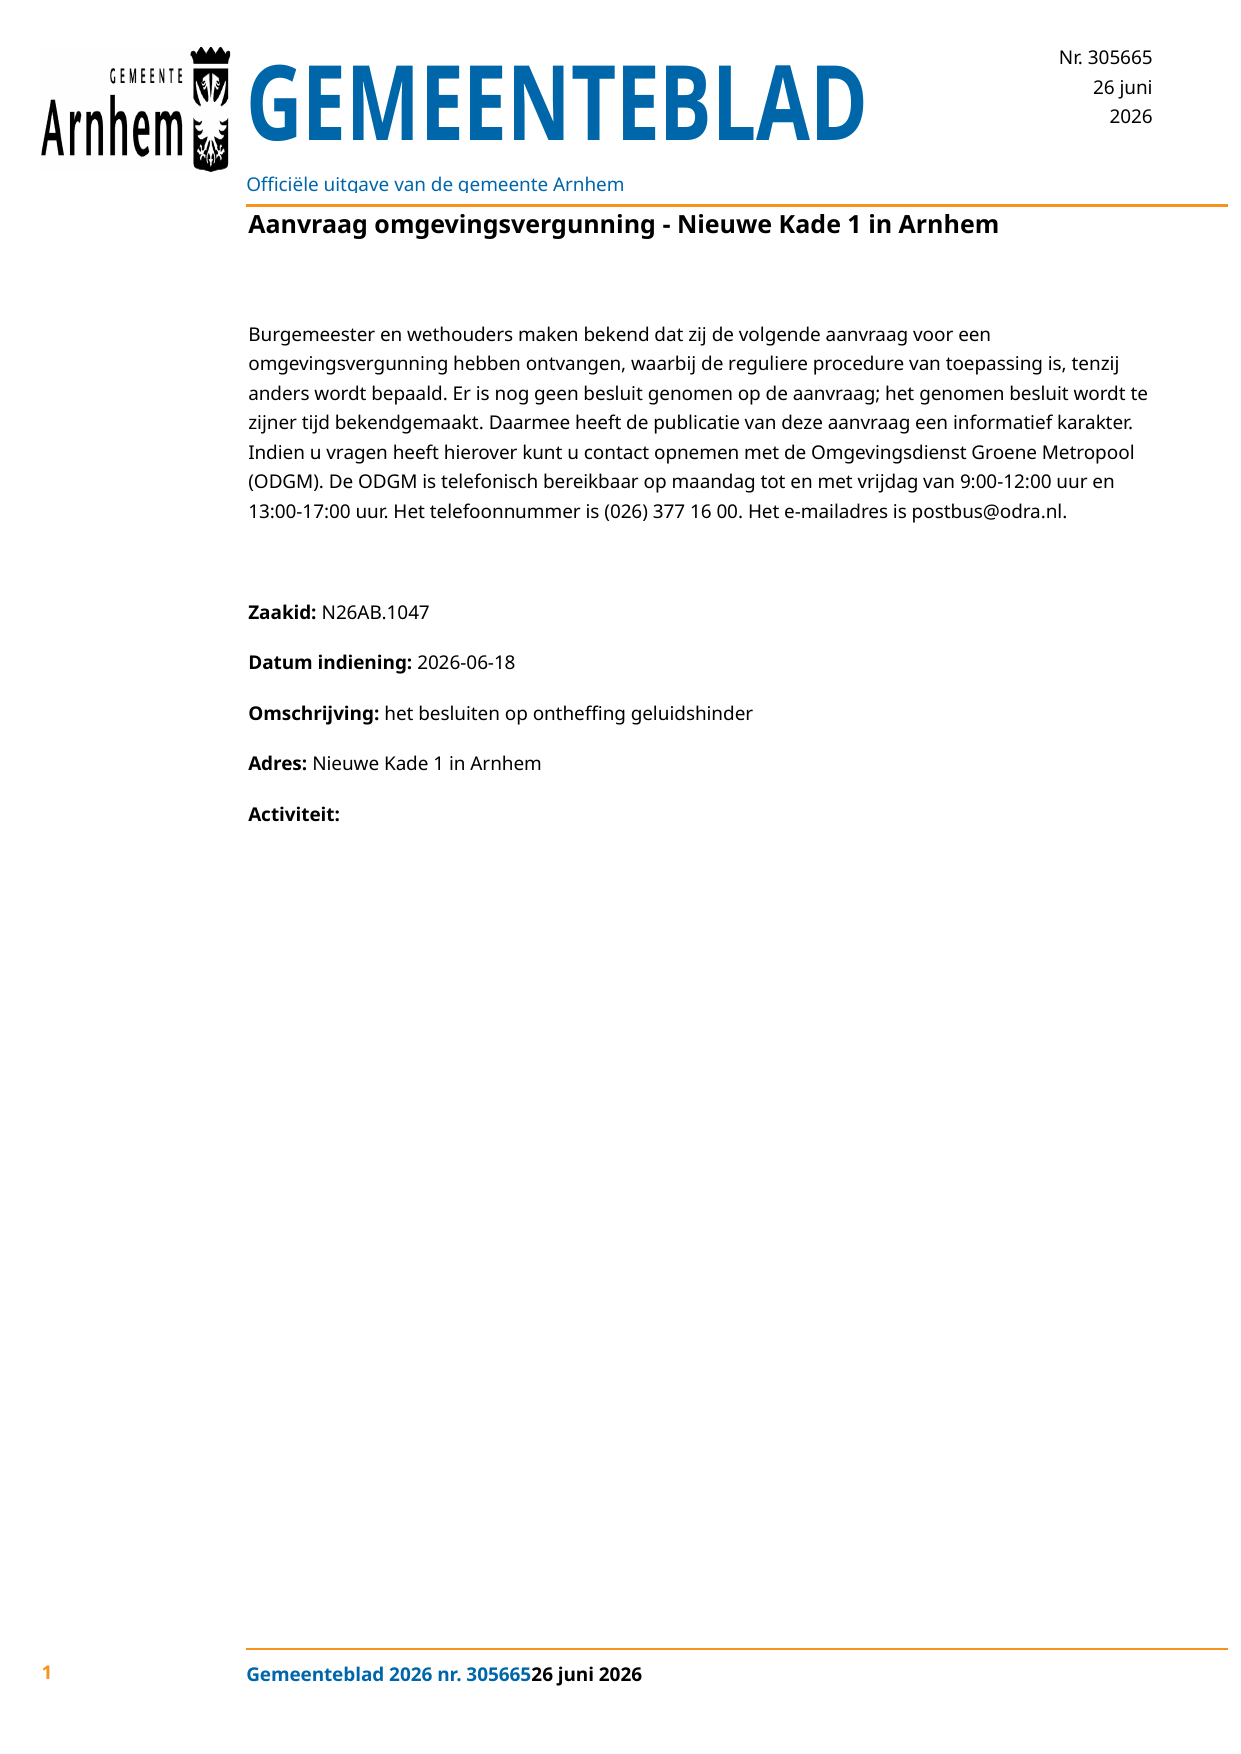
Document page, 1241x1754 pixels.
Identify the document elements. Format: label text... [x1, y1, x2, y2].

text Burgemeester en wethouders maken bekend dat zij de volgende aanvraag voor een omgevingsvergunning hebben ontvangen, waarbij de reguliere procedure van toepassing is, tenzij anders wordt bepaald. Er is nog geen besluit genomen op de aanvraag; het genomen besluit wordt te zijner tijd bekendgemaakt. Daarmee heeft de publicatie van deze aanvraag een informatief karakter. Indien u vragen heeft hierover kunt u contact opnemen met de Omgevingsdienst Groene Metropool (ODGM). De ODGM is telefonisch bereikbaar op maandag tot en met vrijdag van 9:00-12:00 uur en 13:00-17:00 uur. Het telefoonnummer is (026) 377 16 00. Het e-mailadres is postbus@odra.nl. [248, 321, 1152, 524]
text Datum indiening: 2026-06-18 [248, 649, 1152, 675]
text Zaakid: N26AB.1047 [248, 599, 1152, 625]
text Aanvraag omgevingsvergunning - Nieuwe Kade 1 in Arnhem [248, 207, 1152, 241]
picture [41, 47, 231, 172]
text Activiteit: [248, 801, 1152, 826]
text Omschrijving: het besluiten op ontheffing geluidshinder [248, 700, 1152, 726]
text Adres: Nieuwe Kade 1 in Arnhem [248, 750, 1152, 776]
